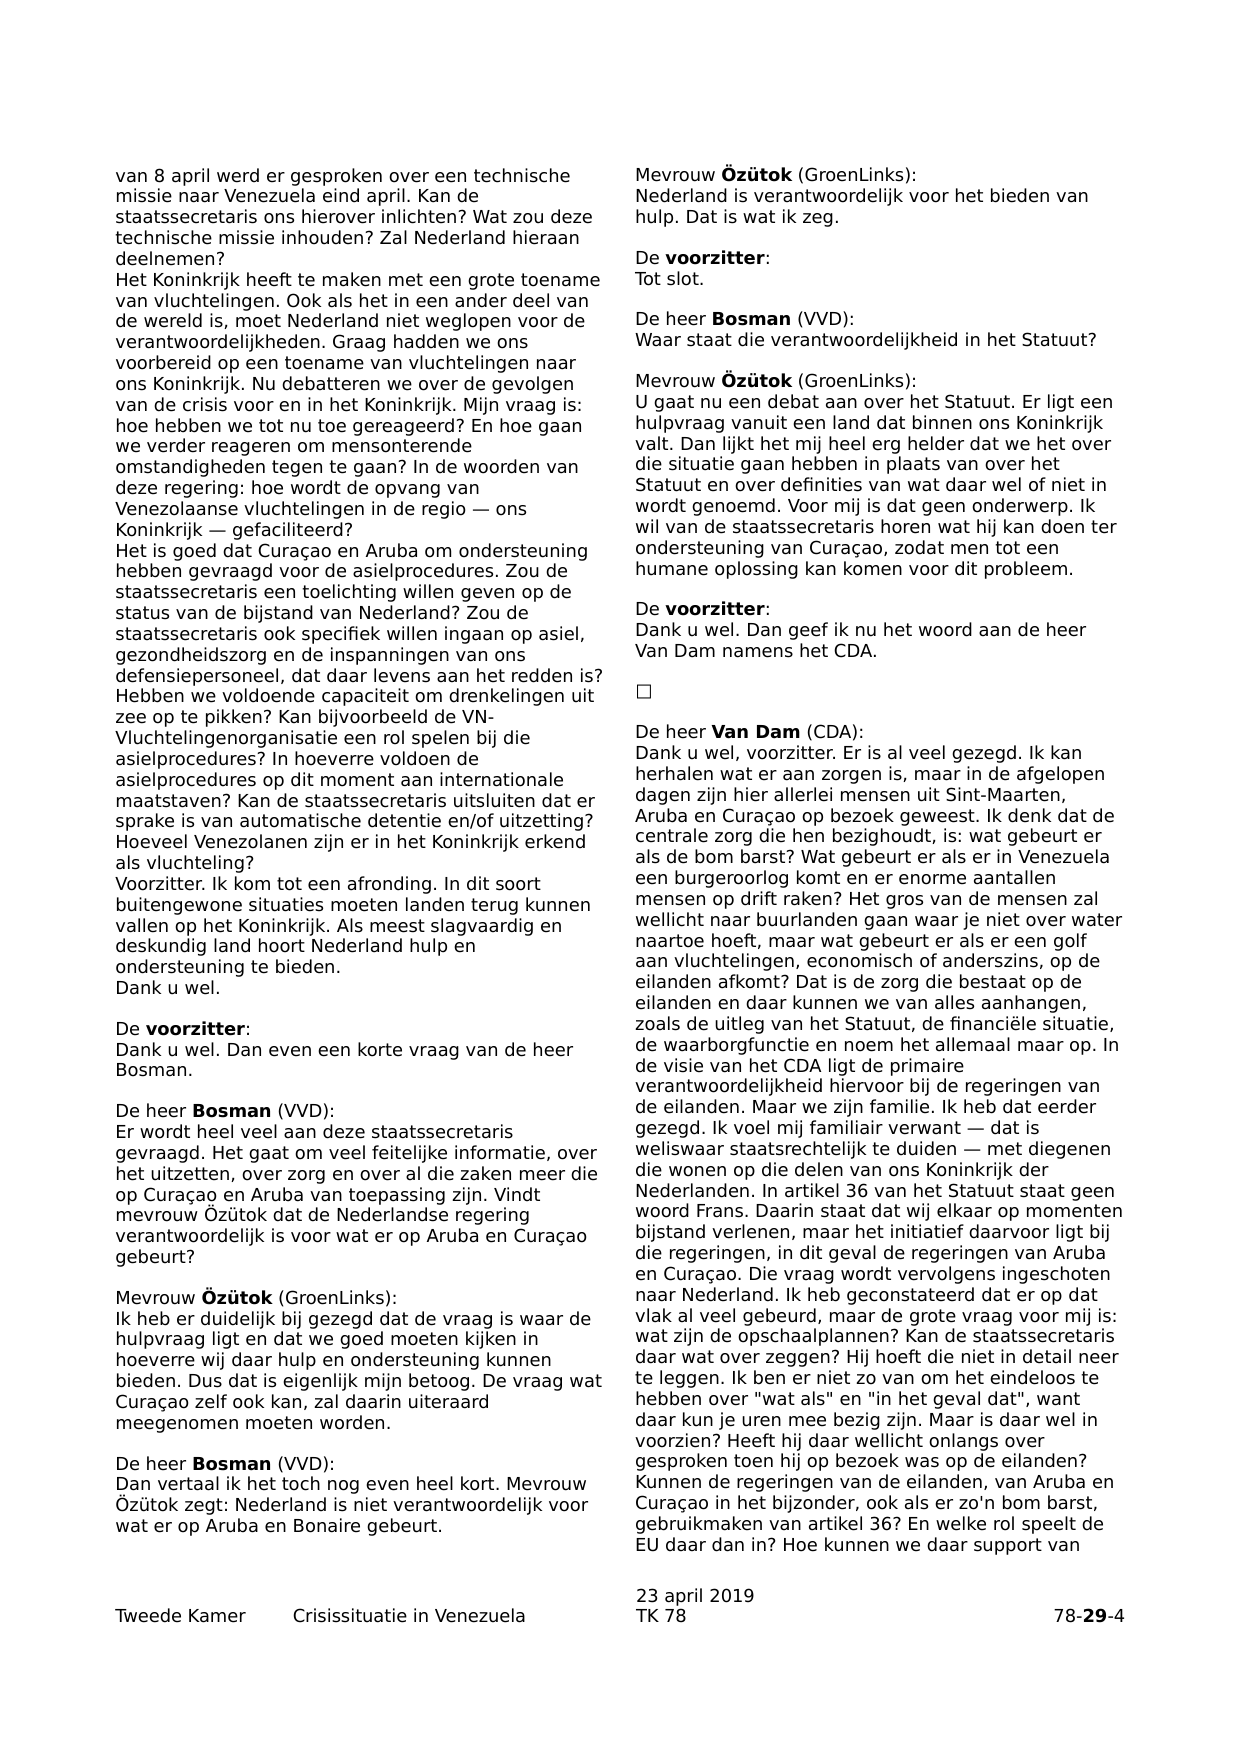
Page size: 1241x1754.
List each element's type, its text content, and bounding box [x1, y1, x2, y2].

text Mevrouw Özütok (GroenLinks): [635, 165, 1125, 186]
text Mevrouw Özütok (GroenLinks): [115, 1288, 605, 1308]
text Het Koninkrijk heeft te maken met een grote toename van vluchtelingen. Ook als het in een ander deel van de wereld is, moet Nederland niet weglopen voor de verantwoordelijkheden. Graag hadden we ons voorbereid op een toename van vluchtelingen naar ons Koninkrijk. Nu debatteren we over de gevolgen van de crisis voor en in het Koninkrijk. Mijn vraag is: hoe hebben we tot nu toe gereageerd? En hoe gaan we verder reageren om mensonterende omstandigheden tegen te gaan? In de woorden van deze regering: hoe wordt de opvang van Venezolaanse vluchtelingen in de regio — ons Koninkrijk — gefaciliteerd? [115, 269, 605, 540]
text De voorzitter: [635, 248, 1125, 268]
text De voorzitter: [635, 599, 1125, 620]
text Mevrouw Özütok (GroenLinks): [635, 371, 1125, 392]
text Dank u wel, voorzitter. Er is al veel gezegd. Ik kan herhalen wat er aan zorgen is, maar in de afgelopen dagen zijn hier allerlei mensen uit Sint-Maarten, Aruba en Curaçao op bezoek geweest. Ik denk dat de centrale zorg die hen bezighoudt, is: wat gebeurt er als de bom barst? Wat gebeurt er als er in Venezuela een burgeroorlog komt en er enorme aantallen mensen op drift raken? Het gros van de mensen zal wellicht naar buurlanden gaan waar je niet over water naartoe hoeft, maar wat gebeurt er als er een golf aan vluchtelingen, economisch of anderszins, op de eilanden afkomt? Dat is de zorg die bestaat op de eilanden en daar kunnen we van alles aanhangen, zoals de uitleg van het Statuut, de financiële situatie, de waarborgfunctie en noem het allemaal maar op. In de visie van het CDA ligt de primaire verantwoordelijkheid hiervoor bij de regeringen van de eilanden. Maar we zijn familie. Ik heb dat eerder gezegd. Ik voel mij familiair verwant — dat is weliswaar staatsrechtelijk te duiden — met diegenen die wonen op die delen van ons Koninkrijk der Nederlanden. In artikel 36 van het Statuut staat geen woord Frans. Daarin staat dat wij elkaar op momenten bijstand verlenen, maar het initiatief daarvoor ligt bij die regeringen, in dit geval de regeringen van Aruba en Curaçao. Die vraag wordt vervolgens ingeschoten naar Nederland. Ik heb geconstateerd dat er op dat vlak al veel gebeurd, maar de grote vraag voor mij is: wat zijn de opschaalplannen? Kan de staatssecretaris daar wat over zeggen? Hij hoeft die niet in detail neer te leggen. Ik ben er niet zo van om het eindeloos te hebben over "wat als" en "in het geval dat", want daar kun je uren mee bezig zijn. Maar is daar wel in voorzien? Heeft hij daar wellicht onlangs over gesproken toen hij op bezoek was op de eilanden? Kunnen de regeringen van de eilanden, van Aruba en Curaçao in het bijzonder, ook als er zo'n bom barst, gebruikmaken van artikel 36? En welke rol speelt de EU daar dan in? Hoe kunnen we daar support van [635, 743, 1125, 1555]
text Nederland is verantwoordelijk voor het bieden van hulp. Dat is wat ik zeg. [635, 186, 1125, 228]
text Voorzitter. Ik kom tot een afronding. In dit soort buitengewone situaties moeten landen terug kunnen vallen op het Koninkrijk. Als meest slagvaardig en deskundig land hoort Nederland hulp en ondersteuning te bieden. [115, 874, 605, 978]
text Waar staat die verantwoordelijkheid in het Statuut? [635, 330, 1125, 351]
text De heer Bosman (VVD): [115, 1101, 605, 1122]
text Het is goed dat Curaçao en Aruba om ondersteuning hebben gevraagd voor de asielprocedures. Zou de staatssecretaris een toelichting willen geven op de status van de bijstand van Nederland? Zou de staatssecretaris ook specifiek willen ingaan op asiel, gezondheidszorg en de inspanningen van ons defensiepersoneel, dat daar levens aan het redden is? Hebben we voldoende capaciteit om drenkelingen uit zee op te pikken? Kan bijvoorbeeld de VN-Vluchtelingenorganisatie een rol spelen bij die asielprocedures? In hoeverre voldoen de asielprocedures op dit moment aan internationale maatstaven? Kan de staatssecretaris uitsluiten dat er sprake is van automatische detentie en/of uitzetting? Hoeveel Venezolanen zijn er in het Koninkrijk erkend als vluchteling? [115, 540, 605, 874]
text U gaat nu een debat aan over het Statuut. Er ligt een hulpvraag vanuit een land dat binnen ons Koninkrijk valt. Dan lijkt het mij heel erg helder dat we het over die situatie gaan hebben in plaats van over het Statuut en over definities van wat daar wel of niet in wordt genoemd. Voor mij is dat geen onderwerp. Ik wil van de staatssecretaris horen wat hij kan doen ter ondersteuning van Curaçao, zodat men tot een humane oplossing kan komen voor dit probleem. [635, 392, 1125, 579]
text Er wordt heel veel aan deze staatssecretaris gevraagd. Het gaat om veel feitelijke informatie, over het uitzetten, over zorg en over al die zaken meer die op Curaçao en Aruba van toepassing zijn. Vindt mevrouw Özütok dat de Nederlandse regering verantwoordelijk is voor wat er op Aruba en Curaçao gebeurt? [115, 1122, 605, 1268]
text Dank u wel. Dan even een korte vraag van de heer Bosman. [115, 1039, 605, 1081]
text ⬜ [635, 681, 1125, 702]
text van 8 april werd er gesproken over een technische missie naar Venezuela eind april. Kan de staatssecretaris ons hierover inlichten? Wat zou deze technische missie inhouden? Zal Nederland hieraan deelnemen? [115, 165, 605, 269]
text De voorzitter: [115, 1019, 605, 1039]
text De heer Van Dam (CDA): [635, 722, 1125, 743]
text Dank u wel. Dan geef ik nu het woord aan de heer Van Dam namens het CDA. [635, 620, 1125, 661]
text Dank u wel. [115, 978, 605, 999]
text Dan vertaal ik het toch nog even heel kort. Mevrouw Özütok zegt: Nederland is niet verantwoordelijk voor wat er op Aruba en Bonaire gebeurt. [115, 1474, 605, 1537]
text Ik heb er duidelijk bij gezegd dat de vraag is waar de hulpvraag ligt en dat we goed moeten kijken in hoeverre wij daar hulp en ondersteuning kunnen bieden. Dus dat is eigenlijk mijn betoog. De vraag wat Curaçao zelf ook kan, zal daarin uiteraard meegenomen moeten worden. [115, 1308, 605, 1433]
text De heer Bosman (VVD): [115, 1453, 605, 1474]
text De heer Bosman (VVD): [635, 309, 1125, 330]
text Tot slot. [635, 268, 1125, 289]
